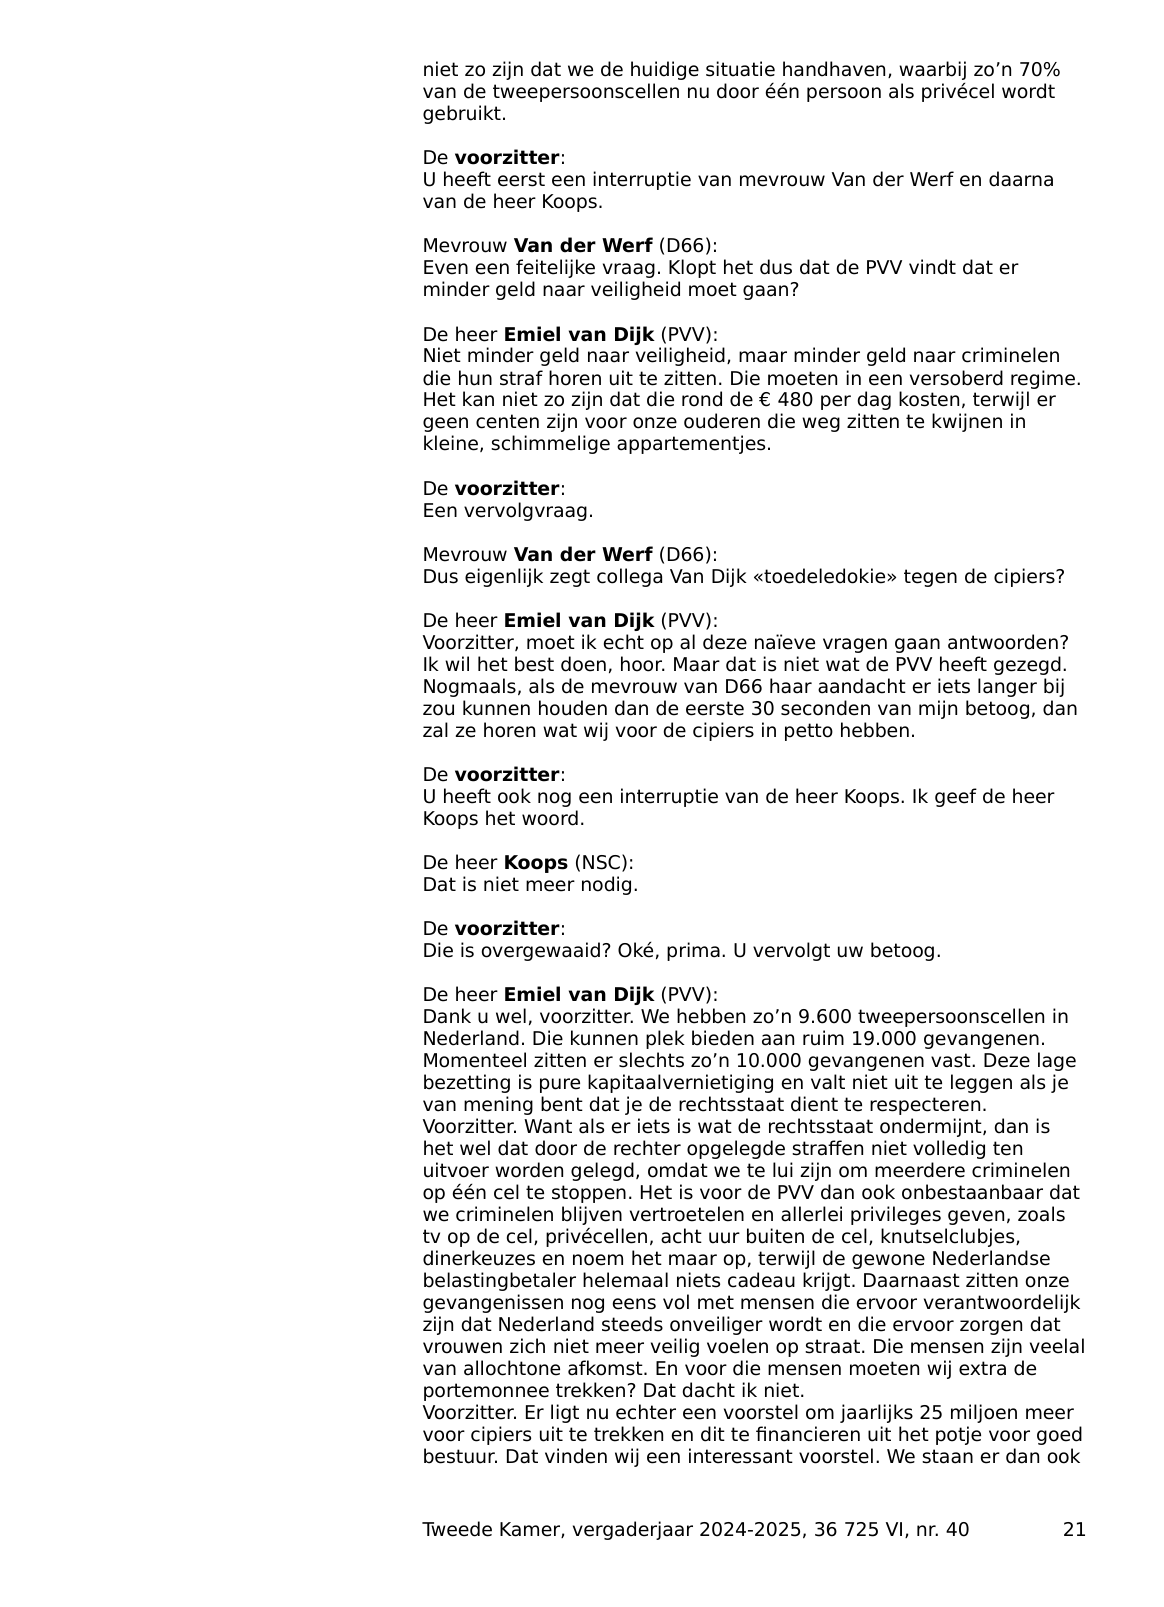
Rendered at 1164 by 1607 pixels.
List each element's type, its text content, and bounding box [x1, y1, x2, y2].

text Mevrouw Van der Werf (D66): [422, 544, 1087, 566]
text Voorzitter. Want als er iets is wat de rechtsstaat ondermijnt, dan is het wel dat door de rechter opgelegde straffen niet volledig ten uitvoer worden gelegd, omdat we te lui zijn om meerdere criminelen op één cel te stoppen. Het is voor de PVV dan ook onbestaanbaar dat we criminelen blijven vertroetelen en allerlei privileges geven, zoals tv op de cel, privécellen, acht uur buiten de cel, knutselclubjes, dinerkeuzes en noem het maar op, terwijl de gewone Nederlandse belastingbetaler helemaal niets cadeau krijgt. Daarnaast zitten onze gevangenissen nog eens vol met mensen die ervoor verantwoordelijk zijn dat Nederland steeds onveiliger wordt en die ervoor zorgen dat vrouwen zich niet meer veilig voelen op straat. Die mensen zijn veelal van allochtone afkomst. En voor die mensen moeten wij extra de portemonnee trekken? Dat dacht ik niet. [422, 1116, 1087, 1402]
text De heer Koops (NSC): [422, 852, 1087, 874]
text U heeft eerst een interruptie van mevrouw Van der Werf en daarna van de heer Koops. [422, 169, 1087, 213]
text De heer Emiel van Dijk (PVV): [422, 610, 1087, 632]
text De voorzitter: [422, 918, 1087, 940]
text Even een feitelijke vraag. Klopt het dus dat de PVV vindt dat er minder geld naar veiligheid moet gaan? [422, 257, 1087, 301]
text Een vervolgvraag. [422, 499, 1087, 521]
text Niet minder geld naar veiligheid, maar minder geld naar criminelen die hun straf horen uit te zitten. Die moeten in een versoberd regime. Het kan niet zo zijn dat die rond de € 480 per dag kosten, terwijl er geen centen zijn voor onze ouderen die weg zitten te kwijnen in kleine, schimmelige appartementjes. [422, 345, 1087, 455]
text De voorzitter: [422, 147, 1087, 169]
text De heer Emiel van Dijk (PVV): [422, 323, 1087, 345]
text De voorzitter: [422, 764, 1087, 786]
text Mevrouw Van der Werf (D66): [422, 235, 1087, 257]
text Dank u wel, voorzitter. We hebben zo’n 9.600 tweepersoonscellen in Nederland. Die kunnen plek bieden aan ruim 19.000 gevangenen. Momenteel zitten er slechts zo’n 10.000 gevangenen vast. Deze lage bezetting is pure kapitaalvernietiging en valt niet uit te leggen als je van mening bent dat je de rechtsstaat dient te respecteren. [422, 1006, 1087, 1116]
text Dat is niet meer nodig. [422, 874, 1087, 896]
text Voorzitter, moet ik echt op al deze naïeve vragen gaan antwoorden? Ik wil het best doen, hoor. Maar dat is niet wat de PVV heeft gezegd. Nogmaals, als de mevrouw van D66 haar aandacht er iets langer bij zou kunnen houden dan de eerste 30 seconden van mijn betoog, dan zal ze horen wat wij voor de cipiers in petto hebben. [422, 632, 1087, 742]
text De heer Emiel van Dijk (PVV): [422, 984, 1087, 1006]
text Die is overgewaaid? Oké, prima. U vervolgt uw betoog. [422, 940, 1087, 962]
text niet zo zijn dat we de huidige situatie handhaven, waarbij zo’n 70% van de tweepersoonscellen nu door één persoon als privécel wordt gebruikt. [422, 59, 1087, 125]
text Voorzitter. Er ligt nu echter een voorstel om jaarlijks 25 miljoen meer voor cipiers uit te trekken en dit te financieren uit het potje voor goed bestuur. Dat vinden wij een interessant voorstel. We staan er dan ook [422, 1402, 1087, 1468]
text U heeft ook nog een interruptie van de heer Koops. Ik geef de heer Koops het woord. [422, 786, 1087, 830]
text Dus eigenlijk zegt collega Van Dijk «toedeledokie» tegen de cipiers? [422, 566, 1087, 588]
text De voorzitter: [422, 477, 1087, 499]
